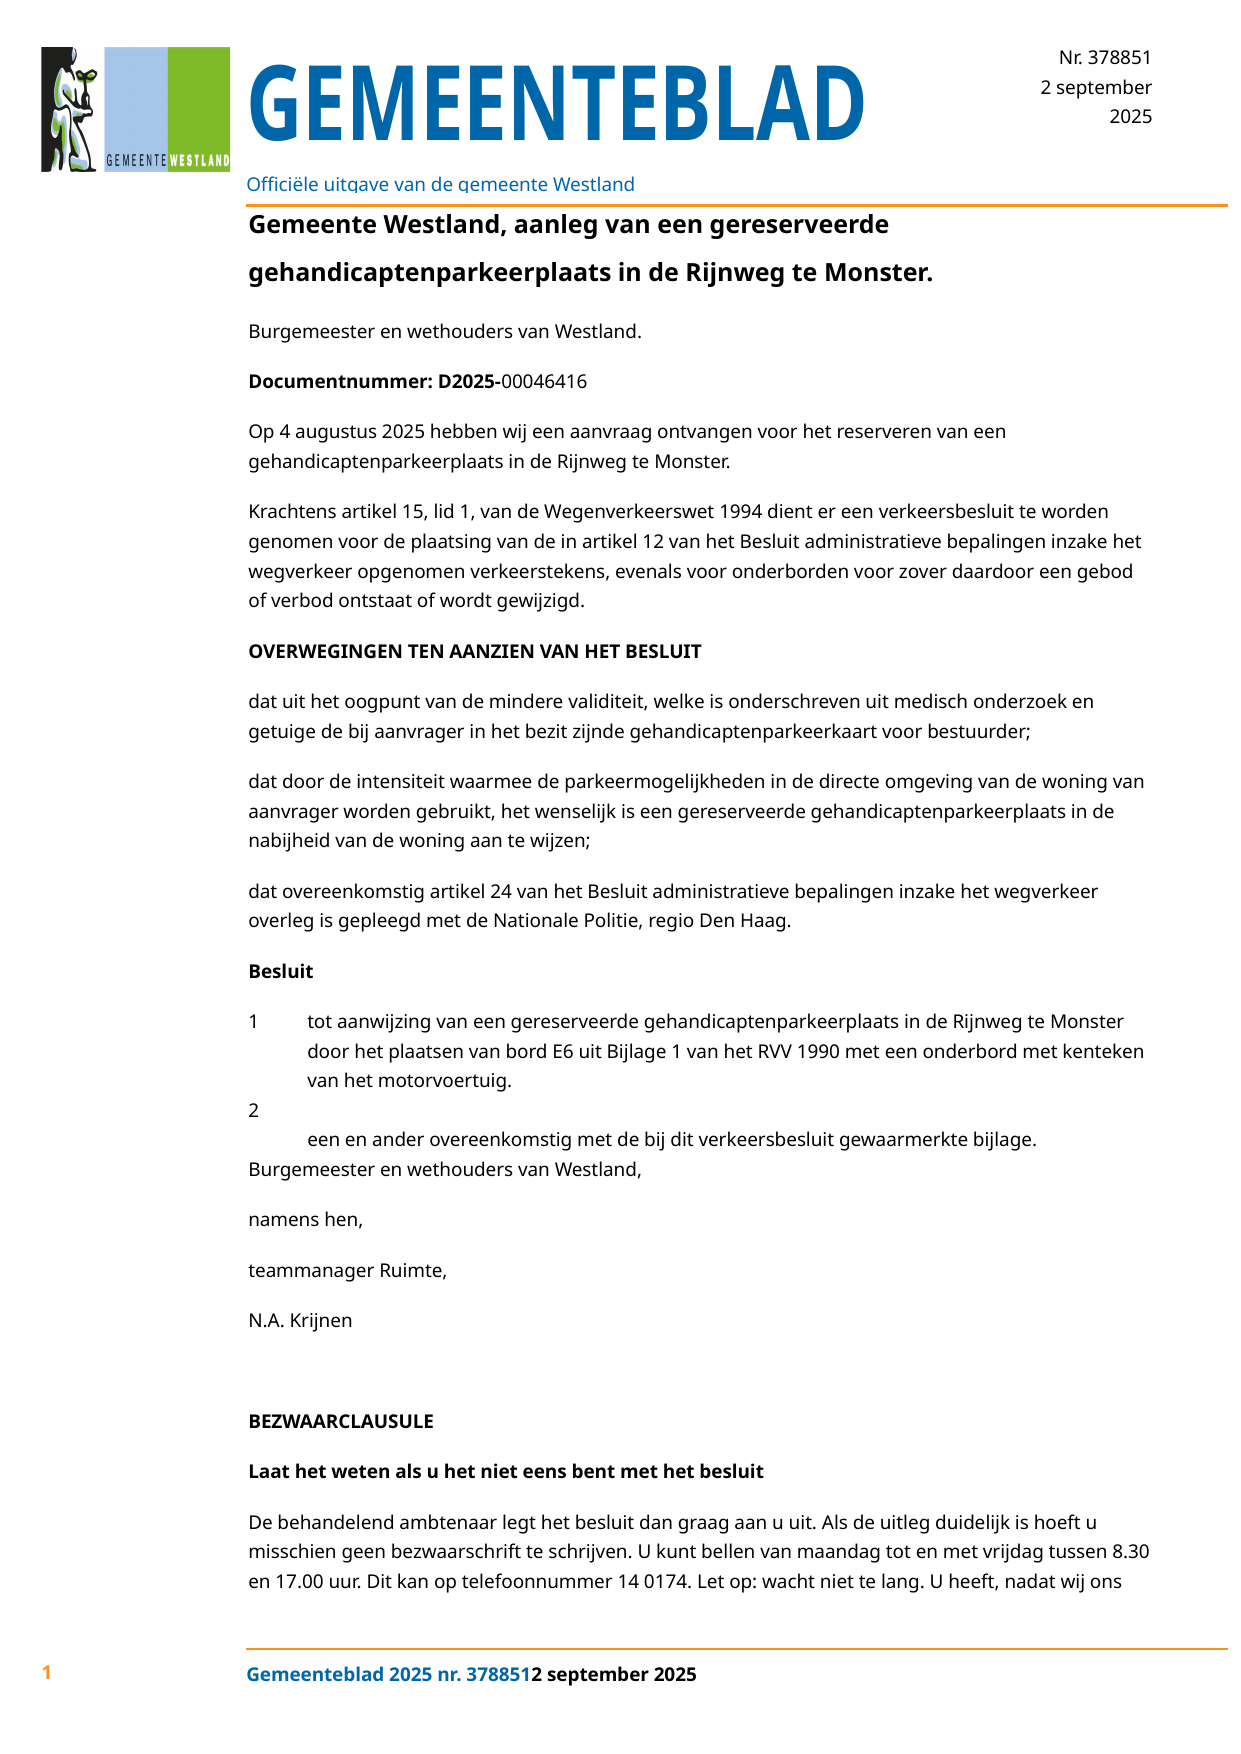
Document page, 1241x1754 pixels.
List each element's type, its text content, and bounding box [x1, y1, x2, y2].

text N.A. Krijnen [248, 1307, 1152, 1333]
text Laat het weten als u het niet eens bent met het besluit [248, 1459, 1152, 1484]
text Besluit [248, 958, 1152, 984]
text De behandelend ambtenaar legt het besluit dan graag aan u uit. Als de uitleg duidelijk is hoeft u misschien geen bezwaarschrift te schrijven. U kunt bellen van maandag tot en met vrijdag tussen 8.30 en 17.00 uur. Dit kan op telefoonnummer 14 0174. Let op: wacht niet te lang. U heeft, nadat wij ons [248, 1509, 1152, 1594]
text dat overeenkomstig artikel 24 van het Besluit administratieve bepalingen inzake het wegverkeer overleg is gepleegd met de Nationale Politie, regio Den Haag. [248, 878, 1152, 933]
text Burgemeester en wethouders van Westland. [248, 318, 1152, 344]
text teammanager Ruimte, [248, 1257, 1152, 1283]
text Documentnummer: D2025-00046416 [248, 368, 1152, 394]
list tot aanwijzing van een gereserveerde gehandicaptenparkeerplaats in de Rijnweg te Monster door het plaatsen van bord E6 uit Bijlage 1 van het RVV 1990 met een onderbord met kenteken van het motorvoertuig. [248, 1008, 1152, 1093]
text dat uit het oogpunt van de mindere validiteit, welke is onderschreven uit medisch onderzoek en getuige de bij aanvrager in het bezit zijnde gehandicaptenparkeerkaart voor bestuurder; [248, 688, 1152, 744]
text dat door de intensiteit waarmee de parkeermogelijkheden in de directe omgeving van de woning van aanvrager worden gebruikt, het wenselijk is een gereserveerde gehandicaptenparkeerplaats in de nabijheid van de woning aan te wijzen; [248, 768, 1152, 853]
text namens hen, [248, 1207, 1152, 1232]
text Burgemeester en wethouders van Westland, [248, 1156, 1152, 1182]
list een en ander overeenkomstig met de bij dit verkeersbesluit gewaarmerkte bijlage. [248, 1127, 1152, 1152]
text Op 4 augustus 2025 hebben wij een aanvraag ontvangen voor het reserveren van een gehandicaptenparkeerplaats in de Rijnweg te Monster. [248, 419, 1152, 474]
text BEZWAARCLAUSULE [248, 1408, 1152, 1434]
text Krachtens artikel 15, lid 1, van de Wegenverkeerswet 1994 dient er een verkeersbesluit te worden genomen voor de plaatsing van de in artikel 12 van het Besluit administratieve bepalingen inzake het wegverkeer opgenomen verkeerstekens, evenals voor onderborden voor zover daardoor een gebod of verbod ontstaat of wordt gewijzigd. [248, 499, 1152, 613]
text Gemeente Westland, aanleg van een gereserveerde gehandicaptenparkeerplaats in de Rijnweg te Monster. [248, 207, 1152, 288]
picture [41, 47, 231, 172]
text OVERWEGINGEN TEN AANZIEN VAN HET BESLUIT [248, 638, 1152, 664]
